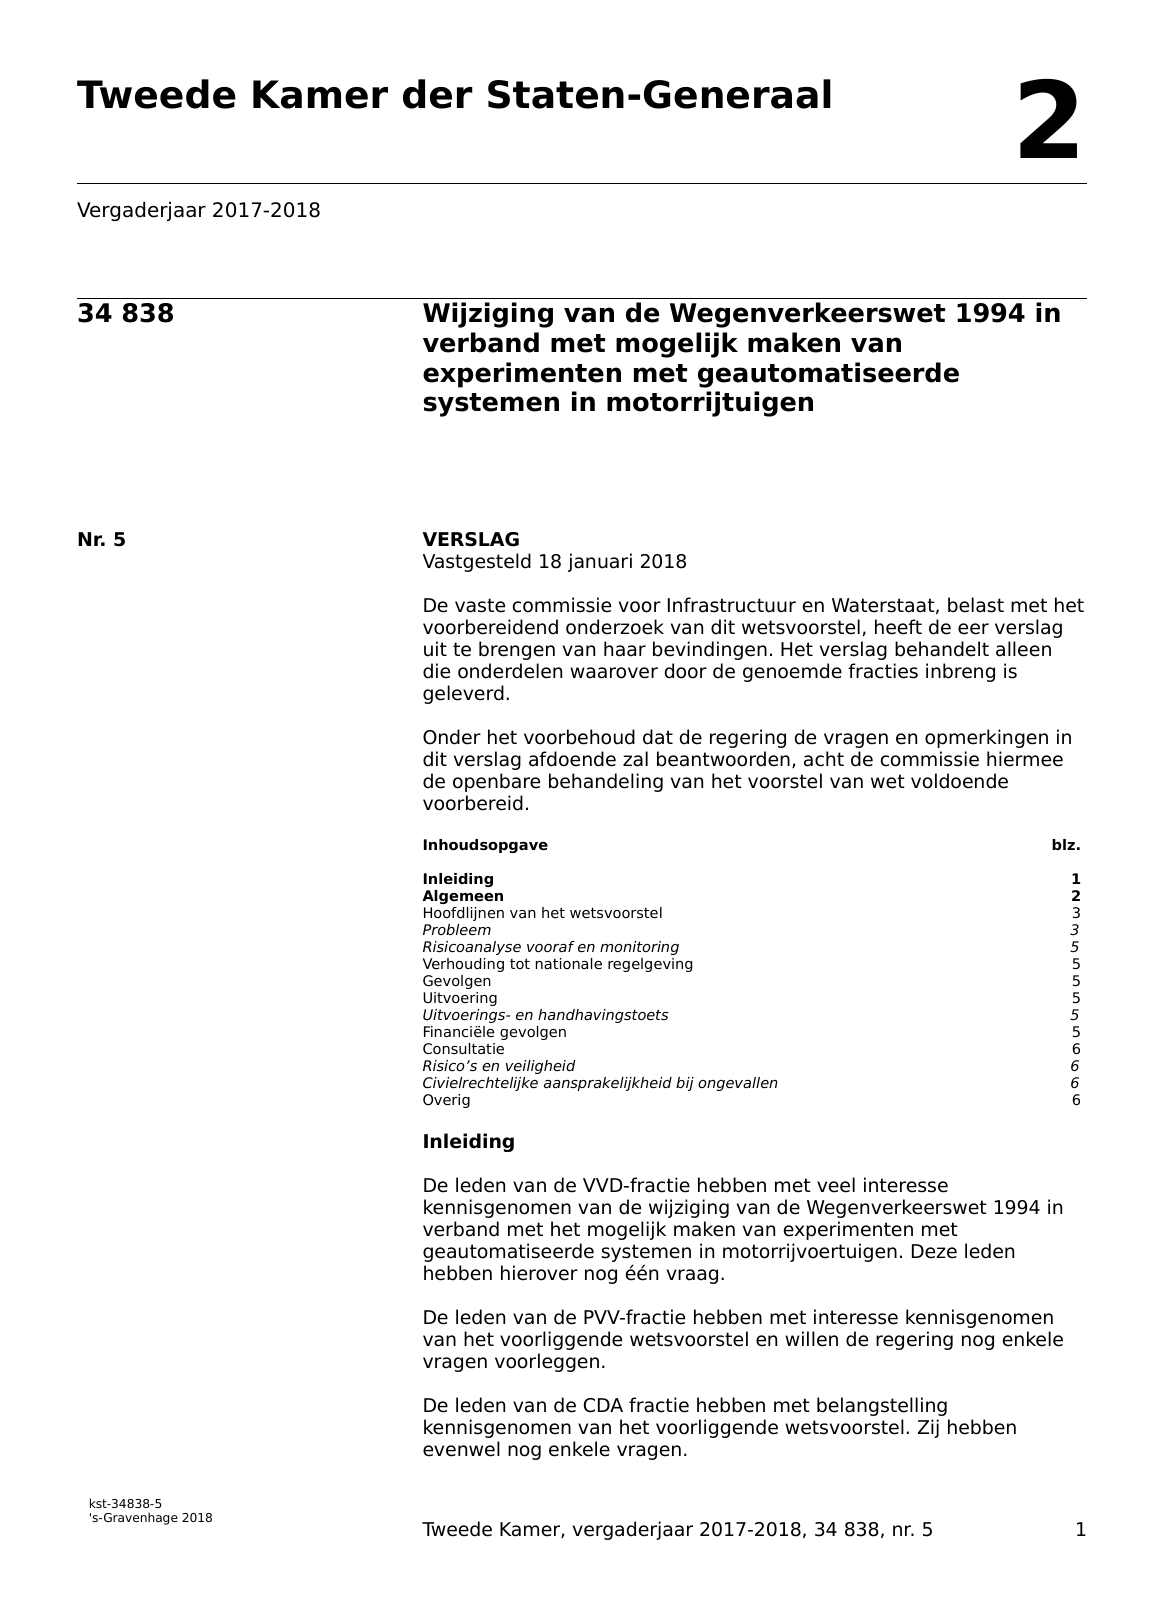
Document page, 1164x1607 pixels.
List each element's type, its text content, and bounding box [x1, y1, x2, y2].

table_cell Risicoanalyse vooraf en monitoring [422, 939, 971, 956]
table_cell 2 [971, 888, 1087, 905]
table_header Inhoudsopgave [422, 837, 971, 854]
table_cell Risico’s en veiligheid [422, 1058, 971, 1074]
table_cell 6 [971, 1058, 1087, 1074]
table_cell Hoofdlijnen van het wetsvoorstel [422, 905, 971, 922]
table_cell 6 [971, 1075, 1087, 1091]
table_cell 5 [971, 956, 1087, 973]
table_cell Uitvoering [422, 990, 971, 1007]
text De leden van de VVD-fractie hebben met veel interesse kennisgenomen van de wijziging van de Wegenverkeerswet 1994 in verband met het mogelijk maken van experimenten met geautomatiseerde systemen in motorrijvoertuigen. Deze leden hebben hierover nog één vraag. [422, 1175, 1087, 1285]
table_cell Consultatie [422, 1041, 971, 1057]
table_cell Algemeen [422, 888, 971, 905]
table_cell 1 [971, 871, 1087, 888]
table_cell 5 [971, 1024, 1087, 1041]
text De vaste commissie voor Infrastructuur en Waterstaat, belast met het voorbereidend onderzoek van dit wetsvoorstel, heeft de eer verslag uit te brengen van haar bevindingen. Het verslag behandelt alleen die onderdelen waarover door de genoemde fracties inbreng is geleverd. [422, 595, 1087, 705]
subtitle Nr. 5 VERSLAG [77, 529, 1087, 551]
text 's-Gravenhage 2018 [88, 1511, 323, 1525]
subtitle 34 838 Wijziging van de Wegenverkeerswet 1994 in verband met mogelijk maken van experimenten met geautomatiseerde systemen in motorrijtuigen [77, 299, 1087, 418]
table_cell Uitvoerings- en handhavingstoets [422, 1007, 971, 1023]
subtitle Inleiding [422, 1131, 1087, 1153]
table_header 2 [886, 59, 1087, 183]
table_cell 6 [971, 1091, 1087, 1108]
table_cell 5 [971, 1007, 1087, 1023]
table_cell Vergaderjaar 2017-2018 [77, 184, 1087, 298]
table_cell 5 [971, 939, 1087, 956]
table_cell 5 [971, 990, 1087, 1007]
table_cell [971, 854, 1087, 871]
table_cell Financiële gevolgen [422, 1024, 971, 1041]
table_cell Gevolgen [422, 973, 971, 989]
text Onder het voorbehoud dat de regering de vragen en opmerkingen in dit verslag afdoende zal beantwoorden, acht de commissie hiermee de openbare behandeling van het voorstel van wet voldoende voorbereid. [422, 727, 1087, 815]
table_cell Inleiding [422, 871, 971, 888]
table_header blz. [971, 837, 1087, 854]
table_cell Verhouding tot nationale regelgeving [422, 956, 971, 973]
text Vastgesteld 18 januari 2018 [422, 551, 1087, 573]
table_header Tweede Kamer der Staten-Generaal [77, 59, 886, 183]
table_cell Overig [422, 1091, 971, 1108]
table_cell 3 [971, 922, 1087, 939]
table_cell 5 [971, 973, 1087, 989]
text kst-34838-5 [88, 1497, 323, 1511]
table_cell Probleem [422, 922, 971, 939]
table_cell [422, 854, 971, 871]
text De leden van de CDA fractie hebben met belangstelling kennisgenomen van het voorliggende wetsvoorstel. Zij hebben evenwel nog enkele vragen. [422, 1395, 1087, 1461]
text De leden van de PVV-fractie hebben met interesse kennisgenomen van het voorliggende wetsvoorstel en willen de regering nog enkele vragen voorleggen. [422, 1307, 1087, 1373]
table_cell Civielrechtelijke aansprakelijkheid bij ongevallen [422, 1075, 971, 1091]
table_cell 6 [971, 1041, 1087, 1057]
table_cell 3 [971, 905, 1087, 922]
